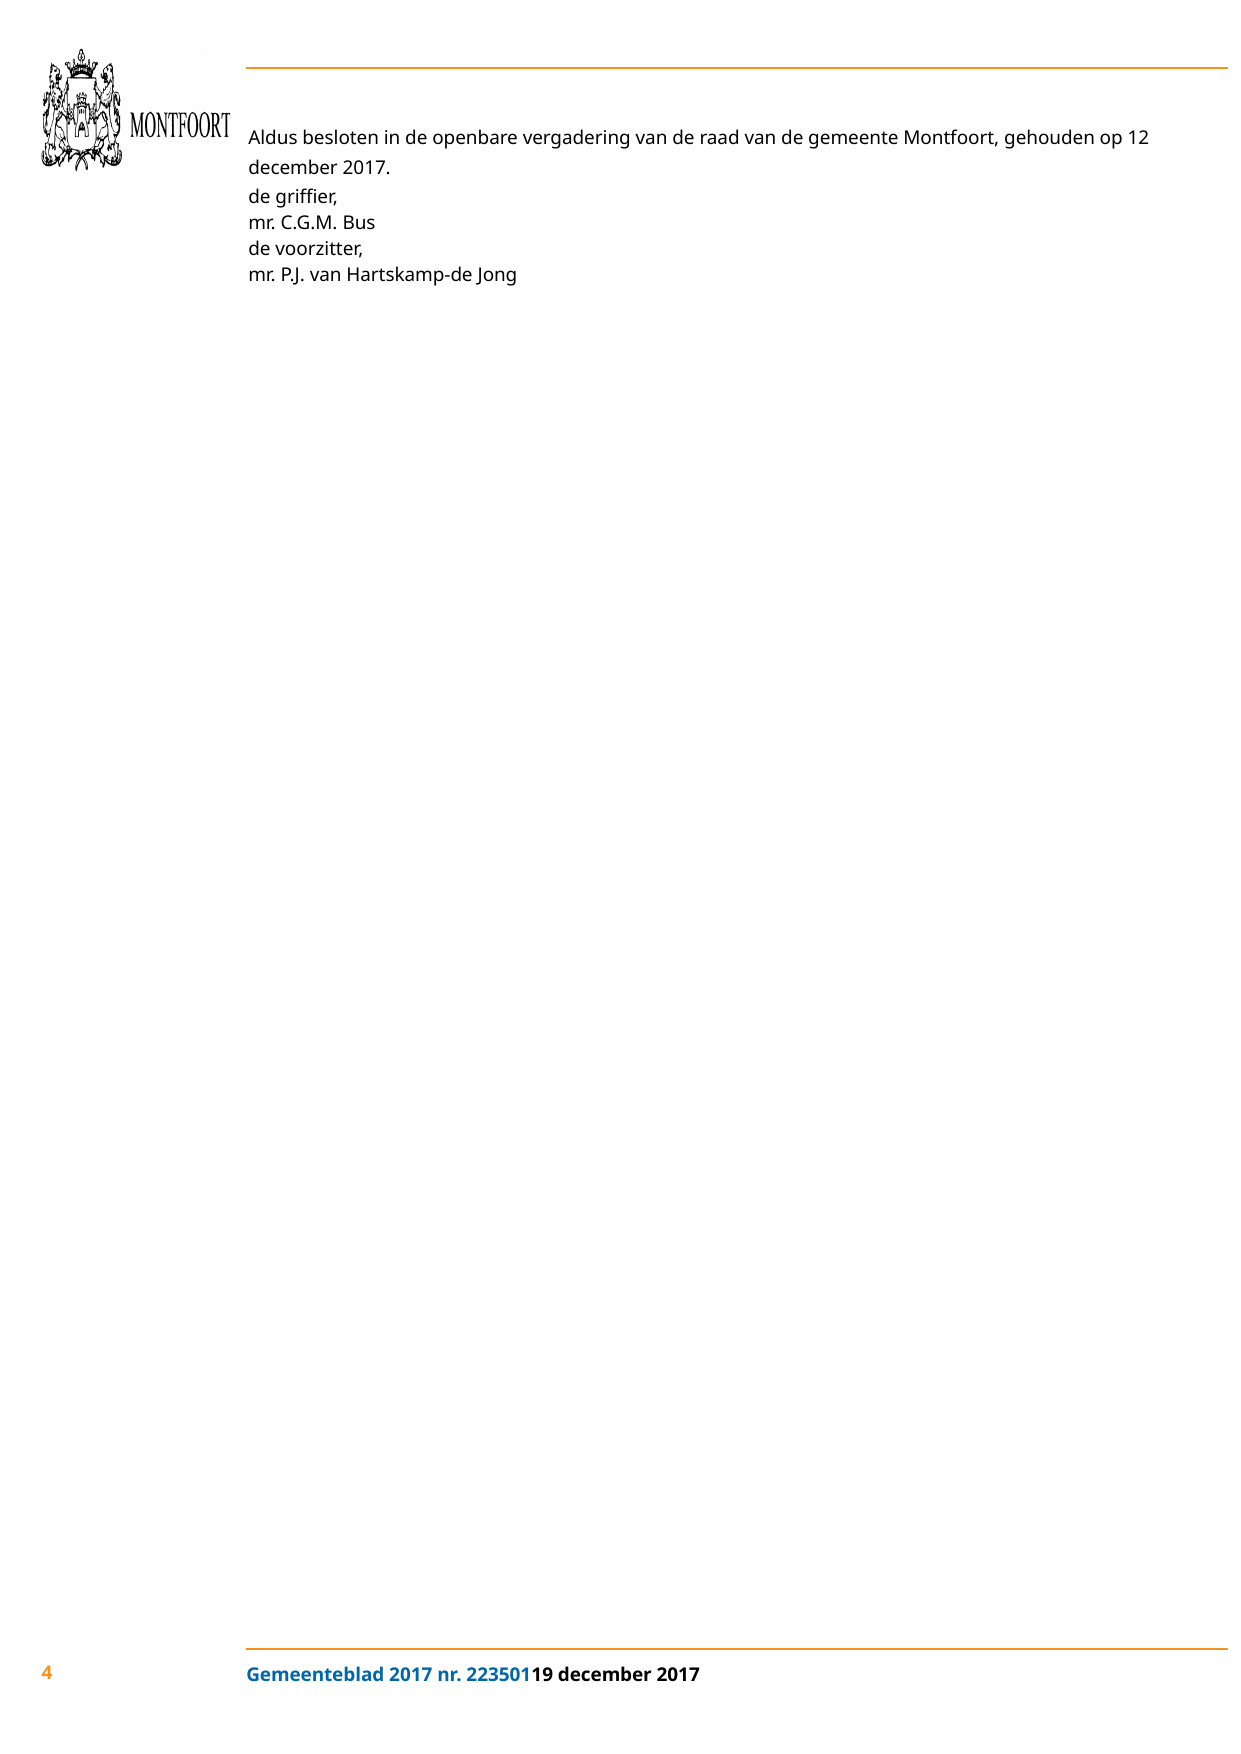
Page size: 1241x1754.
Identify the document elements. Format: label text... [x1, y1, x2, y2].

text mr. C.G.M. Bus [248, 209, 1152, 235]
picture [41, 47, 231, 172]
text de griffier, [248, 183, 1152, 209]
text de voorzitter, [248, 235, 1152, 261]
text mr. P.J. van Hartskamp-de Jong [248, 261, 1152, 286]
text Aldus besloten in de openbare vergadering van de raad van de gemeente Montfoort, gehouden op 12 december 2017. [248, 124, 1152, 180]
